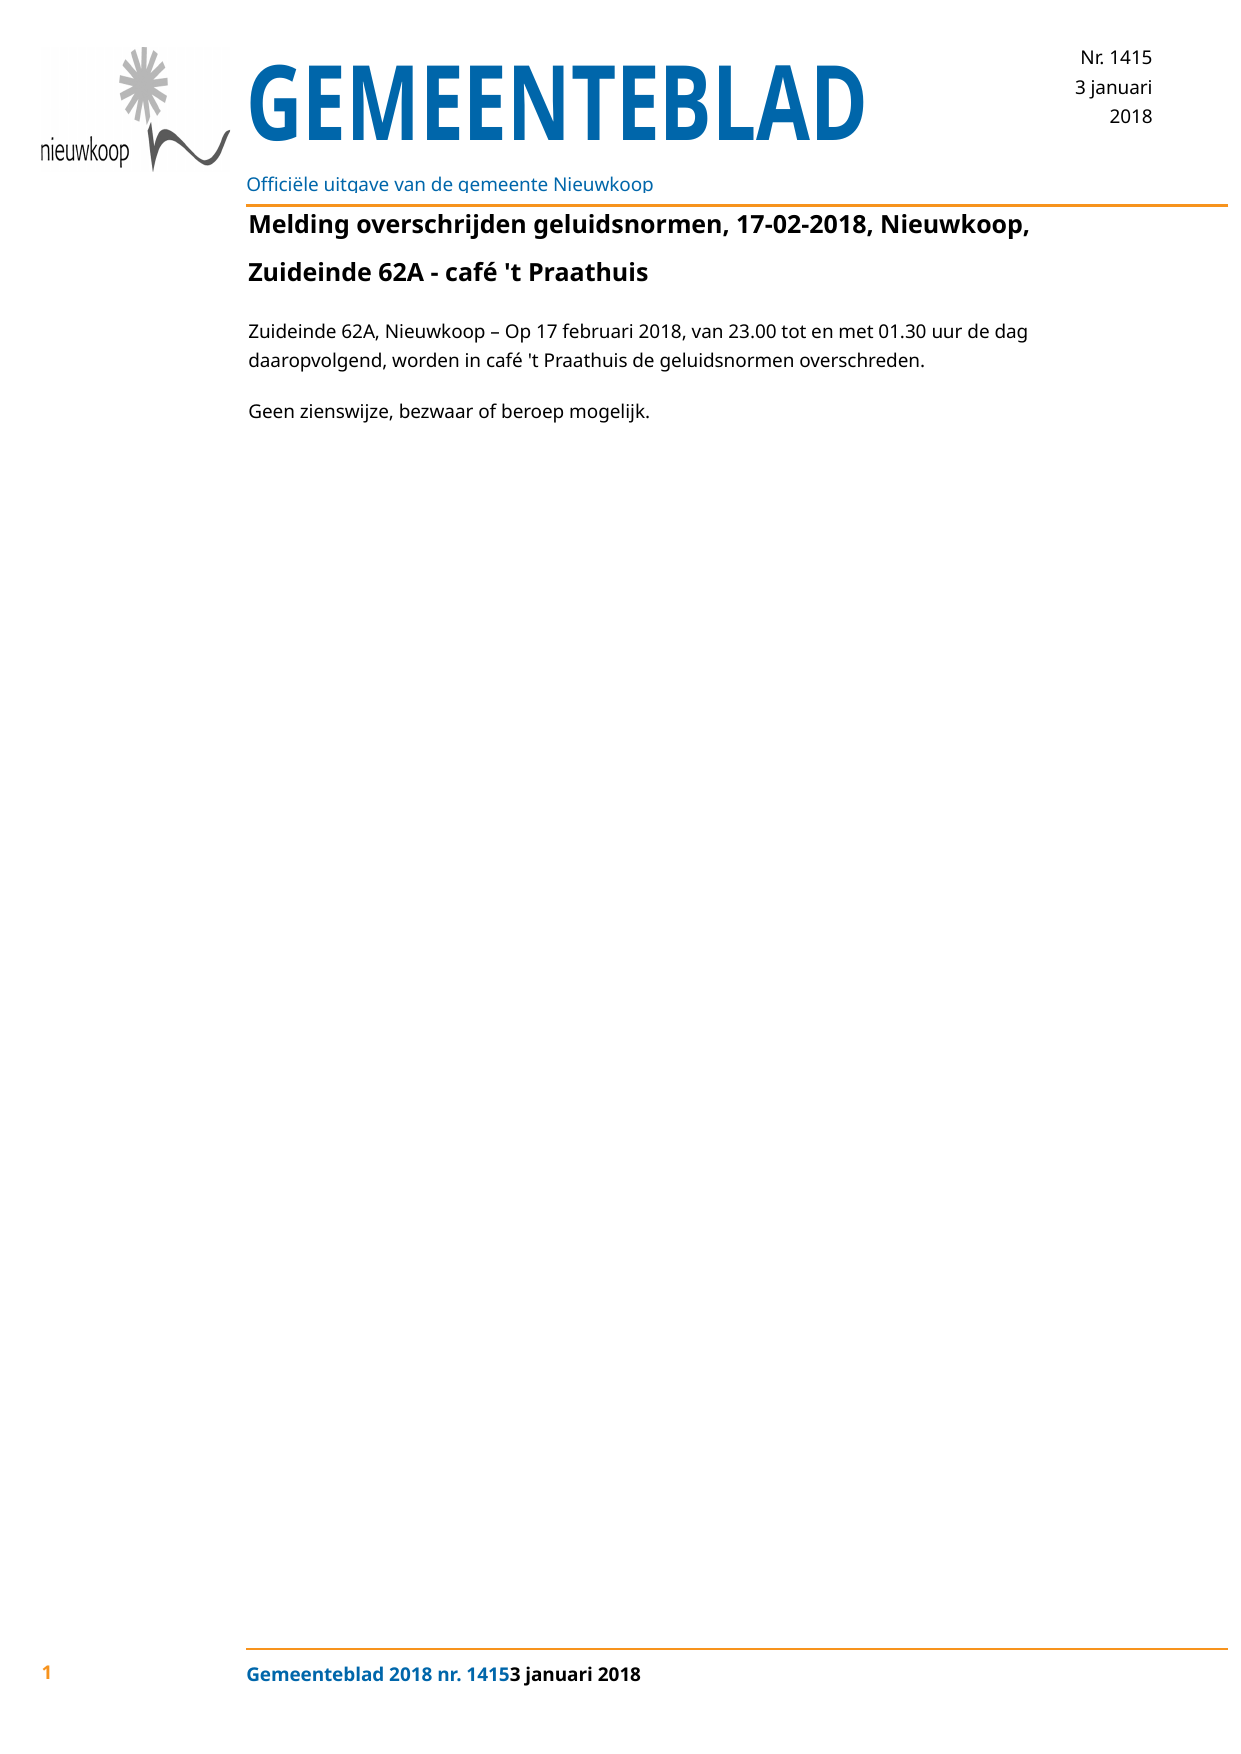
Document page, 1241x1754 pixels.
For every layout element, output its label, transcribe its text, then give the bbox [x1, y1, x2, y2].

picture [41, 47, 231, 172]
text Zuideinde 62A, Nieuwkoop – Op 17 februari 2018, van 23.00 tot en met 01.30 uur de dag daaropvolgend, worden in café 't Praathuis de geluidsnormen overschreden. [248, 318, 1152, 373]
text Geen zienswijze, bezwaar of beroep mogelijk. [248, 398, 1152, 424]
text Melding overschrijden geluidsnormen, 17-02-2018, Nieuwkoop, Zuideinde 62A - café 't Praathuis [248, 207, 1152, 288]
